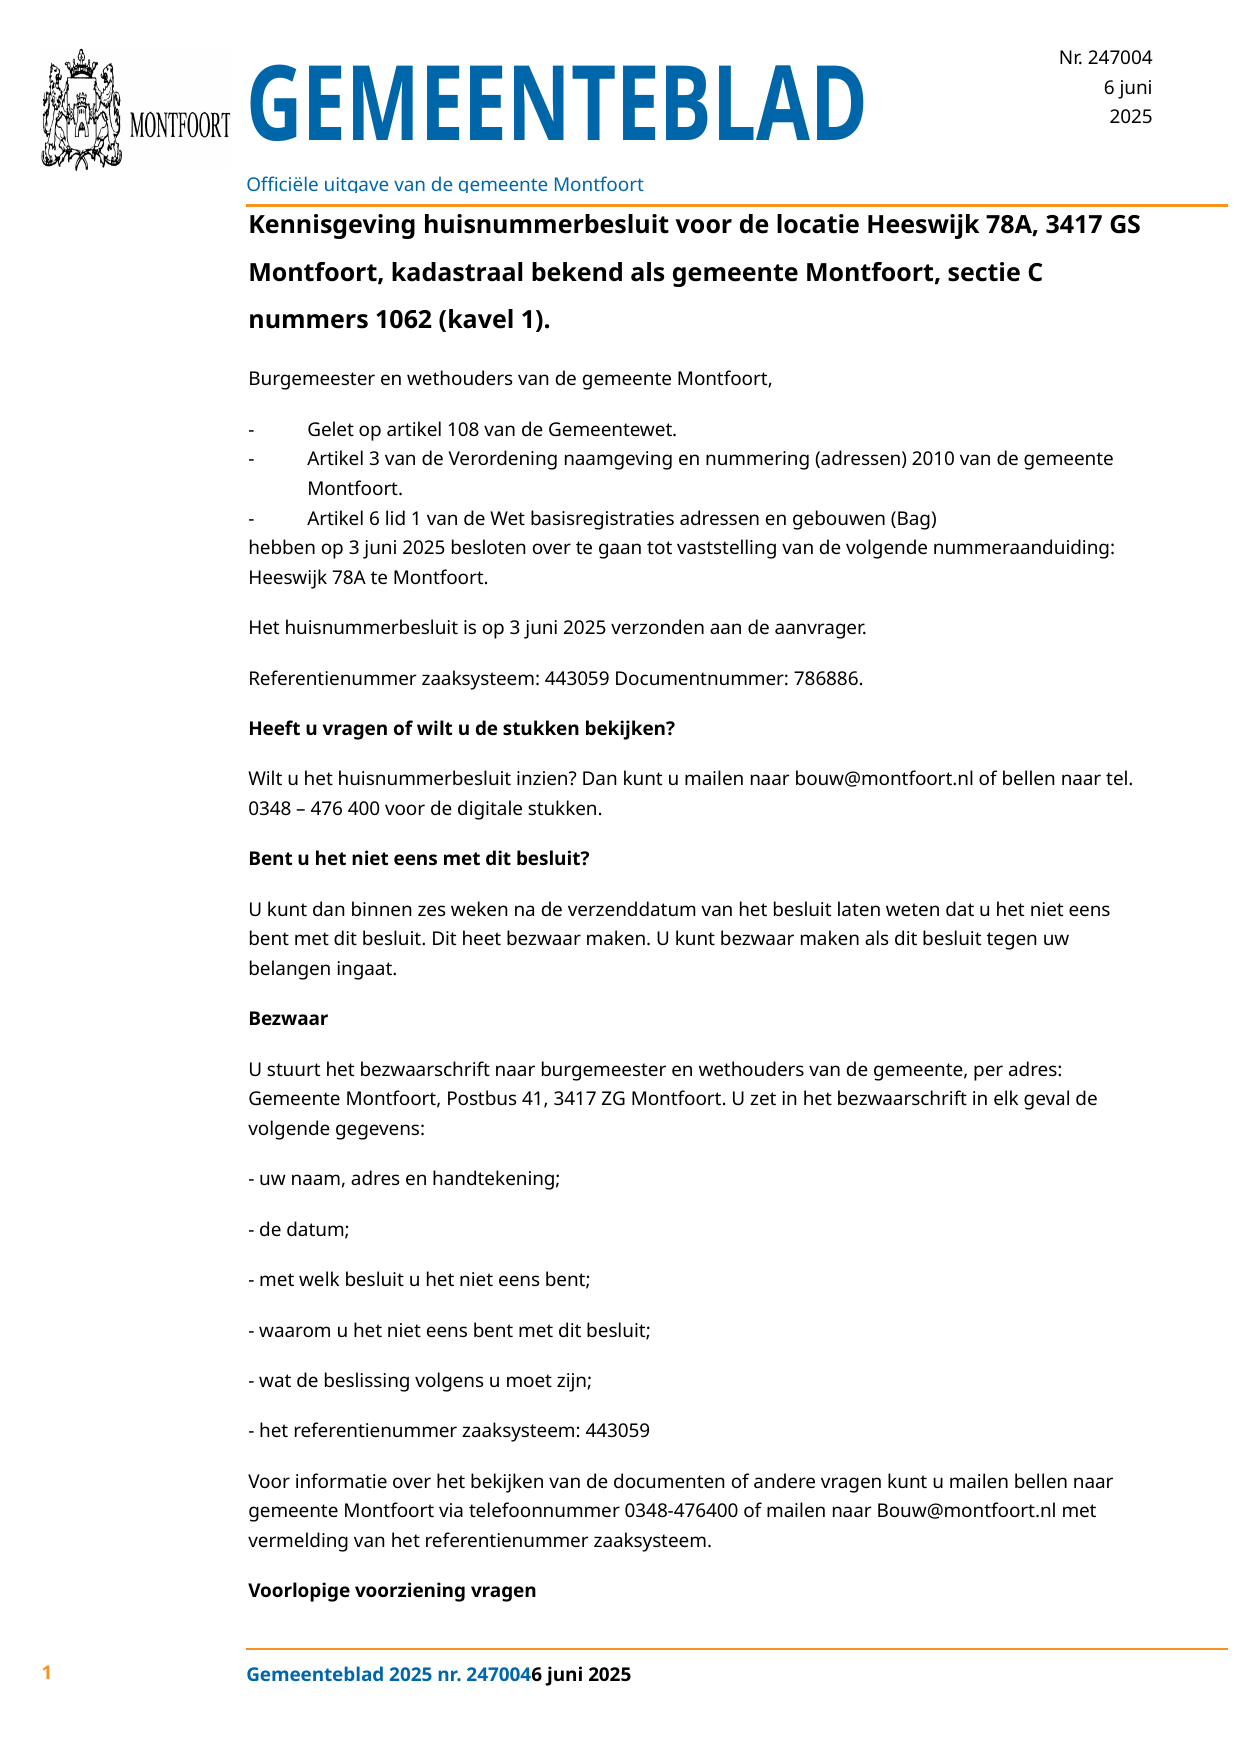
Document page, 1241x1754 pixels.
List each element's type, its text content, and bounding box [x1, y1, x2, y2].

text Wilt u het huisnummerbesluit inzien? Dan kunt u mailen naar bouw@montfoort.nl of bellen naar tel. 0348 – 476 400 voor de digitale stukken. [248, 766, 1152, 821]
text Het huisnummerbesluit is op 3 juni 2025 verzonden aan de aanvrager. [248, 614, 1152, 640]
list Gelet op artikel 108 van de Gemeentewet. [248, 416, 1152, 442]
text U stuurt het bezwaarschrift naar burgemeester en wethouders van de gemeente, per adres: Gemeente Montfoort, Postbus 41, 3417 ZG Montfoort. U zet in het bezwaarschrift in elk geval de volgende gegevens: [248, 1056, 1152, 1141]
text Voorlopige voorziening vragen [248, 1578, 1152, 1603]
text - wat de beslissing volgens u moet zijn; [248, 1367, 1152, 1393]
text Heeft u vragen of wilt u de stukken bekijken? [248, 715, 1152, 741]
text Bezwaar [248, 1006, 1152, 1031]
list Artikel 3 van de Verordening naamgeving en nummering (adressen) 2010 van de gemeente Montfoort. [248, 446, 1152, 501]
list Artikel 6 lid 1 van de Wet basisregistraties adressen en gebouwen (Bag) [248, 505, 1152, 530]
text - uw naam, adres en handtekening; [248, 1166, 1152, 1191]
text - het referentienummer zaaksysteem: 443059 [248, 1418, 1152, 1443]
text U kunt dan binnen zes weken na de verzenddatum van het besluit laten weten dat u het niet eens bent met dit besluit. Dit heet bezwaar maken. U kunt bezwaar maken als dit besluit tegen uw belangen ingaat. [248, 896, 1152, 981]
text Bent u het niet eens met dit besluit? [248, 846, 1152, 871]
text Kennisgeving huisnummerbesluit voor de locatie Heeswijk 78A, 3417 GS Montfoort, kadastraal bekend als gemeente Montfoort, sectie C nummers 1062 (kavel 1). [248, 207, 1152, 336]
text Voor informatie over het bekijken van de documenten of andere vragen kunt u mailen bellen naar gemeente Montfoort via telefoonnummer 0348-476400 of mailen naar Bouw@montfoort.nl met vermelding van het referentienummer zaaksysteem. [248, 1468, 1152, 1553]
text Burgemeester en wethouders van de gemeente Montfoort, [248, 366, 1152, 391]
text - de datum; [248, 1216, 1152, 1242]
text Referentienummer zaaksysteem: 443059 Documentnummer: 786886. [248, 665, 1152, 690]
text - waarom u het niet eens bent met dit besluit; [248, 1317, 1152, 1342]
picture [41, 47, 231, 172]
text hebben op 3 juni 2025 besloten over te gaan tot vaststelling van de volgende nummeraanduiding: Heeswijk 78A te Montfoort. [248, 534, 1152, 589]
text - met welk besluit u het niet eens bent; [248, 1266, 1152, 1292]
